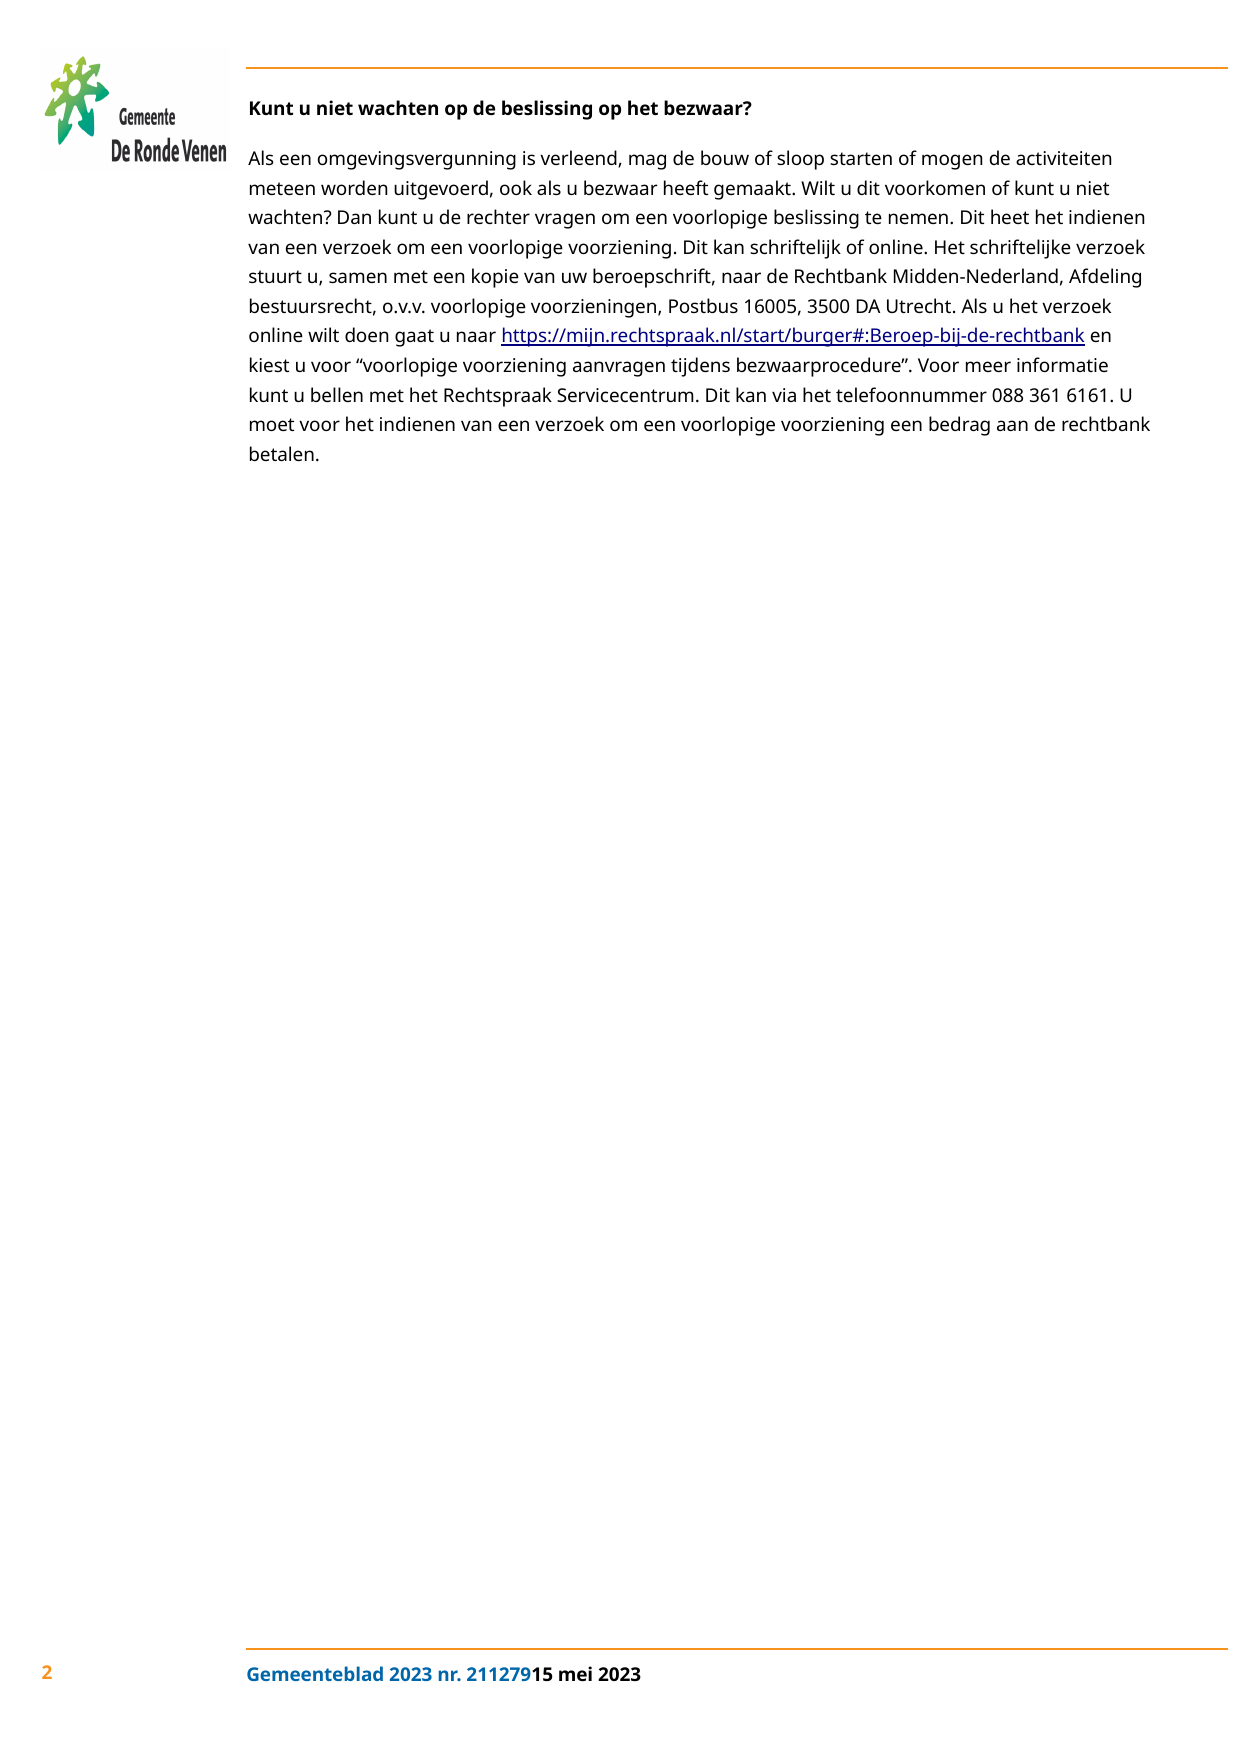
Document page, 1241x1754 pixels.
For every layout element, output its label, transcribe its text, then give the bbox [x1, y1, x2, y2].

text Kunt u niet wachten op de beslissing op het bezwaar? [248, 95, 1152, 121]
picture [41, 47, 231, 172]
text Als een omgevingsvergunning is verleend, mag de bouw of sloop starten of mogen de activiteiten meteen worden uitgevoerd, ook als u bezwaar heeft gemaakt. Wilt u dit voorkomen of kunt u niet wachten? Dan kunt u de rechter vragen om een voorlopige beslissing te nemen. Dit heet het indienen van een verzoek om een voorlopige voorziening. Dit kan schriftelijk of online. Het schriftelijke verzoek stuurt u, samen met een kopie van uw beroepschrift, naar de Rechtbank Midden-Nederland, Afdeling bestuursrecht, o.v.v. voorlopige voorzieningen, Postbus 16005, 3500 DA Utrecht. Als u het verzoek online wilt doen gaat u naar https://mijn.rechtspraak.nl/start/burger#:Beroep-bij-de-rechtbank en kiest u voor “voorlopige voorziening aanvragen tijdens bezwaarprocedure”. Voor meer informatie kunt u bellen met het Rechtspraak Servicecentrum. Dit kan via het telefoonnummer 088 361 6161. U moet voor het indienen van een verzoek om een voorlopige voorziening een bedrag aan de rechtbank betalen. [248, 145, 1152, 467]
